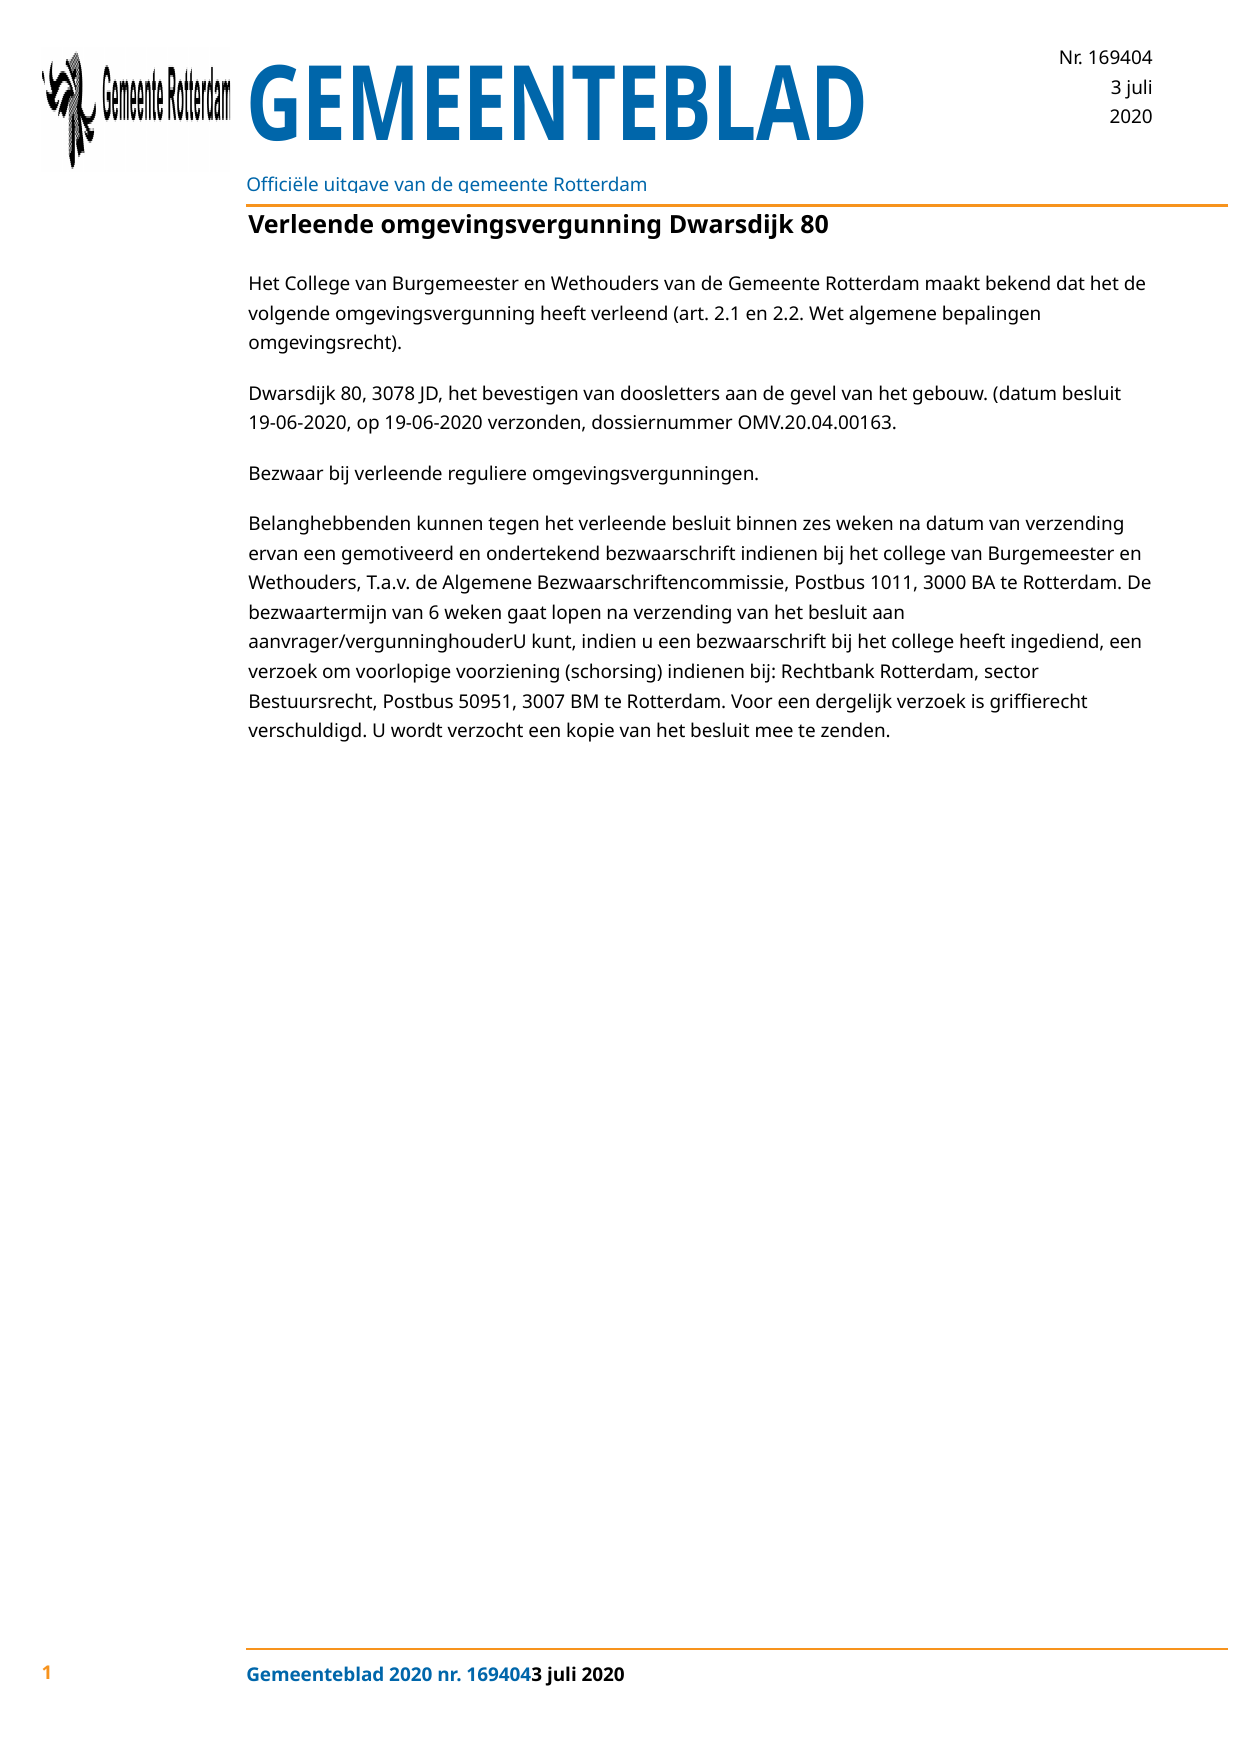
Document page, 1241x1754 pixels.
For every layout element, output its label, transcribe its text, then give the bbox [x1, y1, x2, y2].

text Bezwaar bij verleende reguliere omgevingsvergunningen. [248, 460, 1152, 486]
text Verleende omgevingsvergunning Dwarsdijk 80 [248, 207, 1152, 241]
picture [41, 47, 231, 172]
text Het College van Burgemeester en Wethouders van de Gemeente Rotterdam maakt bekend dat het de volgende omgevingsvergunning heeft verleend (art. 2.1 en 2.2. Wet algemene bepalingen omgevingsrecht). [248, 270, 1152, 355]
text Dwarsdijk 80, 3078 JD, het bevestigen van doosletters aan de gevel van het gebouw. (datum besluit 19-06-2020, op 19-06-2020 verzonden, dossiernummer OMV.20.04.00163. [248, 380, 1152, 435]
text Belanghebbenden kunnen tegen het verleende besluit binnen zes weken na datum van verzending ervan een gemotiveerd en ondertekend bezwaarschrift indienen bij het college van Burgemeester en Wethouders, T.a.v. de Algemene Bezwaarschriftencommissie, Postbus 1011, 3000 BA te Rotterdam. De bezwaartermijn van 6 weken gaat lopen na verzending van het besluit aan aanvrager/vergunninghouderU kunt, indien u een bezwaarschrift bij het college heeft ingediend, een verzoek om voorlopige voorziening (schorsing) indienen bij: Rechtbank Rotterdam, sector Bestuursrecht, Postbus 50951, 3007 BM te Rotterdam. Voor een dergelijk verzoek is griffierecht verschuldigd. U wordt verzocht een kopie van het besluit mee te zenden. [248, 510, 1152, 743]
